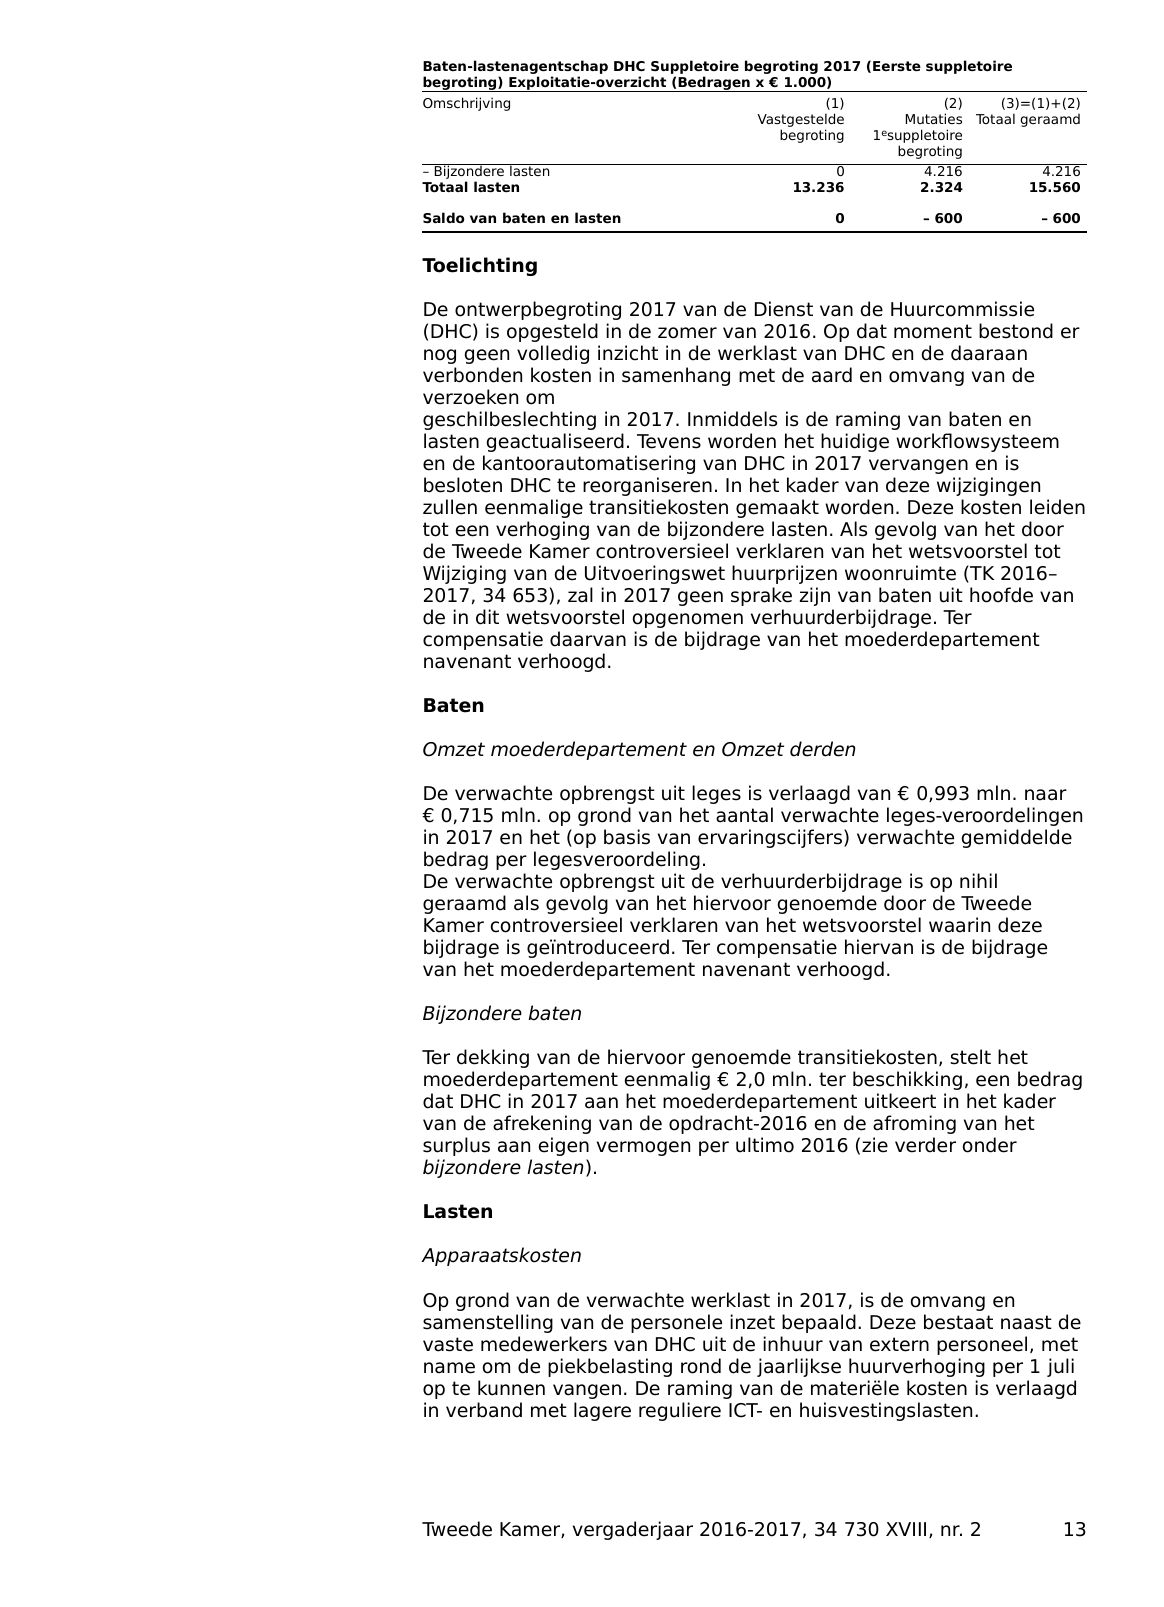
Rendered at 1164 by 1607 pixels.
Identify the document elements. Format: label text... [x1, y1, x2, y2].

table_cell 0 [732, 165, 850, 179]
subtitle Toelichting [422, 255, 1087, 277]
table_cell (2) Mutaties 1esuppletoire begroting [850, 92, 968, 164]
table_cell Totaal lasten [422, 180, 732, 195]
text De verwachte opbrengst uit leges is verlaagd van € 0,993 mln. naar € 0,715 mln. op grond van het aantal verwachte leges-veroordelingen in 2017 en het (op basis van ervaringscijfers) verwachte gemiddelde bedrag per legesveroordeling. [422, 783, 1087, 871]
table_cell 2.324 [850, 180, 968, 195]
table_cell 13.236 [732, 180, 850, 195]
table_cell 0 [732, 211, 850, 231]
subtitle Baten [422, 695, 1087, 717]
table_cell – 600 [850, 211, 968, 231]
table_cell – 600 [969, 211, 1087, 231]
table_cell (1) Vastgestelde begroting [732, 92, 850, 164]
text De ontwerpbegroting 2017 van de Dienst van de Huurcommissie (DHC) is opgesteld in de zomer van 2016. Op dat moment bestond er nog geen volledig inzicht in de werklast van DHC en de daaraan verbonden kosten in samenhang met de aard en omvang van de verzoeken om [422, 299, 1087, 409]
table_cell – Bijzondere lasten [422, 165, 732, 179]
text geschilbeslechting in 2017. Inmiddels is de raming van baten en lasten geactualiseerd. Tevens worden het huidige workflowsysteem en de kantoorautomatisering van DHC in 2017 vervangen en is besloten DHC te reorganiseren. In het kader van deze wijzigingen zullen eenmalige transitiekosten gemaakt worden. Deze kosten leiden tot een verhoging van de bijzondere lasten. Als gevolg van het door de Tweede Kamer controversieel verklaren van het wetsvoorstel tot Wijziging van de Uitvoeringswet huurprijzen woonruimte (TK 2016–2017, 34 653), zal in 2017 geen sprake zijn van baten uit hoofde van de in dit wetsvoorstel opgenomen verhuurderbijdrage. Ter compensatie daarvan is de bijdrage van het moederdepartement navenant verhoogd. [422, 409, 1087, 672]
subtitle Apparaatskosten [422, 1245, 1087, 1267]
subtitle Lasten [422, 1201, 1087, 1223]
subtitle Omzet moederdepartement en Omzet derden [422, 739, 1087, 761]
table_cell 15.560 [969, 180, 1087, 195]
table_cell [969, 195, 1087, 211]
subtitle Bijzondere baten [422, 1003, 1087, 1025]
table_cell [732, 195, 850, 211]
table_header Baten-lastenagentschap DHC Suppletoire begroting 2017 (Eerste suppletoire begroting) Exploitatie-overzicht (Bedragen x € 1.000) [422, 59, 1087, 91]
table_cell 4.216 [969, 165, 1087, 179]
table_cell (3)=(1)+(2) Totaal geraamd [969, 92, 1087, 164]
table_cell [422, 195, 732, 211]
text Op grond van de verwachte werklast in 2017, is de omvang en samenstelling van de personele inzet bepaald. Deze bestaat naast de vaste medewerkers van DHC uit de inhuur van extern personeel, met name om de piekbelasting rond de jaarlijkse huurverhoging per 1 juli op te kunnen vangen. De raming van de materiële kosten is verlaagd in verband met lagere reguliere ICT- en huisvestingslasten. [422, 1289, 1087, 1421]
text Ter dekking van de hiervoor genoemde transitiekosten, stelt het moederdepartement eenmalig € 2,0 mln. ter beschikking, een bedrag dat DHC in 2017 aan het moederdepartement uitkeert in het kader van de afrekening van de opdracht-2016 en de afroming van het surplus aan eigen vermogen per ultimo 2016 (zie verder onder bijzondere lasten). [422, 1047, 1087, 1179]
table_cell Saldo van baten en lasten [422, 211, 732, 231]
table_cell [850, 195, 968, 211]
table_cell Omschrijving [422, 92, 732, 164]
text De verwachte opbrengst uit de verhuurderbijdrage is op nihil geraamd als gevolg van het hiervoor genoemde door de Tweede Kamer controversieel verklaren van het wetsvoorstel waarin deze bijdrage is geïntroduceerd. Ter compensatie hiervan is de bijdrage van het moederdepartement navenant verhoogd. [422, 871, 1087, 981]
table_cell 4.216 [850, 165, 968, 179]
